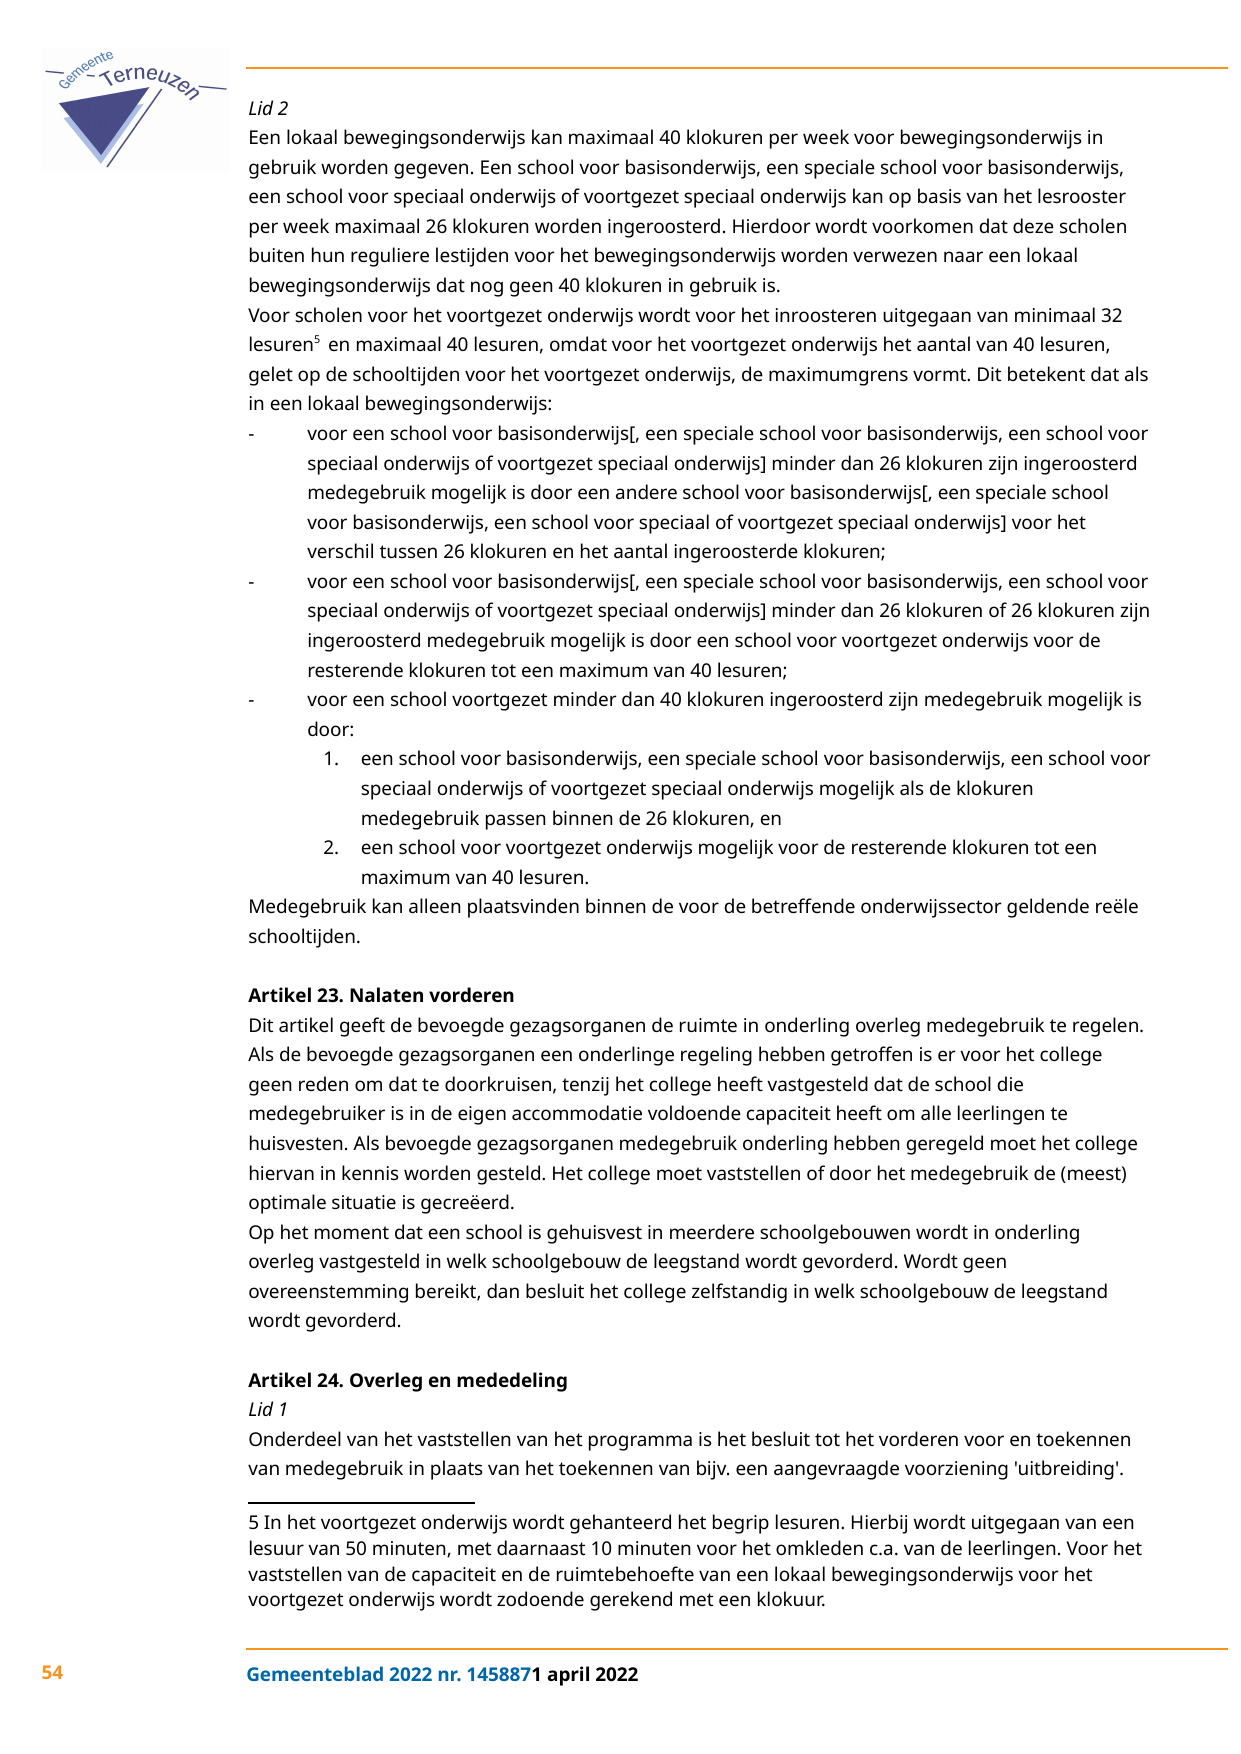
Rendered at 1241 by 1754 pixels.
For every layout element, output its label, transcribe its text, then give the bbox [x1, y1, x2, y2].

list voor een school voor basisonderwijs[, een speciale school voor basisonderwijs, een school voor speciaal onderwijs of voortgezet speciaal onderwijs] minder dan 26 klokuren of 26 klokuren zijn ingeroosterd medegebruik mogelijk is door een school voor voortgezet onderwijs voor de resterende klokuren tot een maximum van 40 lesuren; [248, 568, 1152, 683]
text Onderdeel van het vaststellen van het programma is het besluit tot het vorderen voor en toekennen van medegebruik in plaats van het toekennen van bijv. een aangevraagde voorziening 'uitbreiding'. [248, 1426, 1152, 1481]
text Artikel 23. Nalaten vorderen [248, 982, 1152, 1008]
text Medegebruik kan alleen plaatsvinden binnen de voor de betreffende onderwijssector geldende reële schooltijden. [248, 893, 1152, 949]
text Artikel 24. Overleg en mededeling [248, 1367, 1152, 1393]
text Lid 2 [248, 95, 1152, 121]
text Op het moment dat een school is gehuisvest in meerdere schoolgebouwen wordt in onderling overleg vastgesteld in welk schoolgebouw de leegstand wordt gevorderd. Wordt geen overeenstemming bereikt, dan besluit het college zelfstandig in welk schoolgebouw de leegstand wordt gevorderd. [248, 1219, 1152, 1333]
text Een lokaal bewegingsonderwijs kan maximaal 40 klokuren per week voor bewegingsonderwijs in gebruik worden gegeven. Een school voor basisonderwijs, een speciale school voor basisonderwijs, een school voor speciaal onderwijs of voortgezet speciaal onderwijs kan op basis van het lesrooster per week maximaal 26 klokuren worden ingeroosterd. Hierdoor wordt voorkomen dat deze scholen buiten hun reguliere lestijden voor het bewegingsonderwijs worden verwezen naar een lokaal bewegingsonderwijs dat nog geen 40 klokuren in gebruik is. [248, 124, 1152, 298]
list een school voor voortgezet onderwijs mogelijk voor de resterende klokuren tot een maximum van 40 lesuren. [323, 834, 1152, 890]
text Lid 1 [248, 1396, 1152, 1422]
list een school voor basisonderwijs, een speciale school voor basisonderwijs, een school voor speciaal onderwijs of voortgezet speciaal onderwijs mogelijk als de klokuren medegebruik passen binnen de 26 klokuren, en [323, 746, 1152, 831]
list voor een school voor basisonderwijs[, een speciale school voor basisonderwijs, een school voor speciaal onderwijs of voortgezet speciaal onderwijs] minder dan 26 klokuren zijn ingeroosterd medegebruik mogelijk is door een andere school voor basisonderwijs[, een speciale school voor basisonderwijs, een school voor speciaal of voortgezet speciaal onderwijs] voor het verschil tussen 26 klokuren en het aantal ingeroosterde klokuren; [248, 420, 1152, 564]
text In het voortgezet onderwijs wordt gehanteerd het begrip lesuren. Hierbij wordt uitgegaan van een lesuur van 50 minuten, met daarnaast 10 minuten voor het omkleden c.a. van de leerlingen. Voor het vaststellen van de capaciteit en de ruimtebehoefte van een lokaal bewegingsonderwijs voor het voortgezet onderwijs wordt zodoende gerekend met een klokuur. [248, 1509, 1152, 1612]
text Voor scholen voor het voortgezet onderwijs wordt voor het inroosteren uitgegaan van minimaal 32 lesuren en maximaal 40 lesuren, omdat voor het voortgezet onderwijs het aantal van 40 lesuren, gelet op de schooltijden voor het voortgezet onderwijs, de maximumgrens vormt. Dit betekent dat als in een lokaal bewegingsonderwijs: [248, 302, 1152, 416]
picture [41, 47, 231, 172]
text Dit artikel geeft de bevoegde gezagsorganen de ruimte in onderling overleg medegebruik te regelen. Als de bevoegde gezagsorganen een onderlinge regeling hebben getroffen is er voor het college geen reden om dat te doorkruisen, tenzij het college heeft vastgesteld dat de school die medegebruiker is in de eigen accommodatie voldoende capaciteit heeft om alle leerlingen te huisvesten. Als bevoegde gezagsorganen medegebruik onderling hebben geregeld moet het college hiervan in kennis worden gesteld. Het college moet vaststellen of door het medegebruik de (meest) optimale situatie is gecreëerd. [248, 1012, 1152, 1215]
list voor een school voortgezet minder dan 40 klokuren ingeroosterd zijn medegebruik mogelijk is door: [248, 686, 1152, 742]
